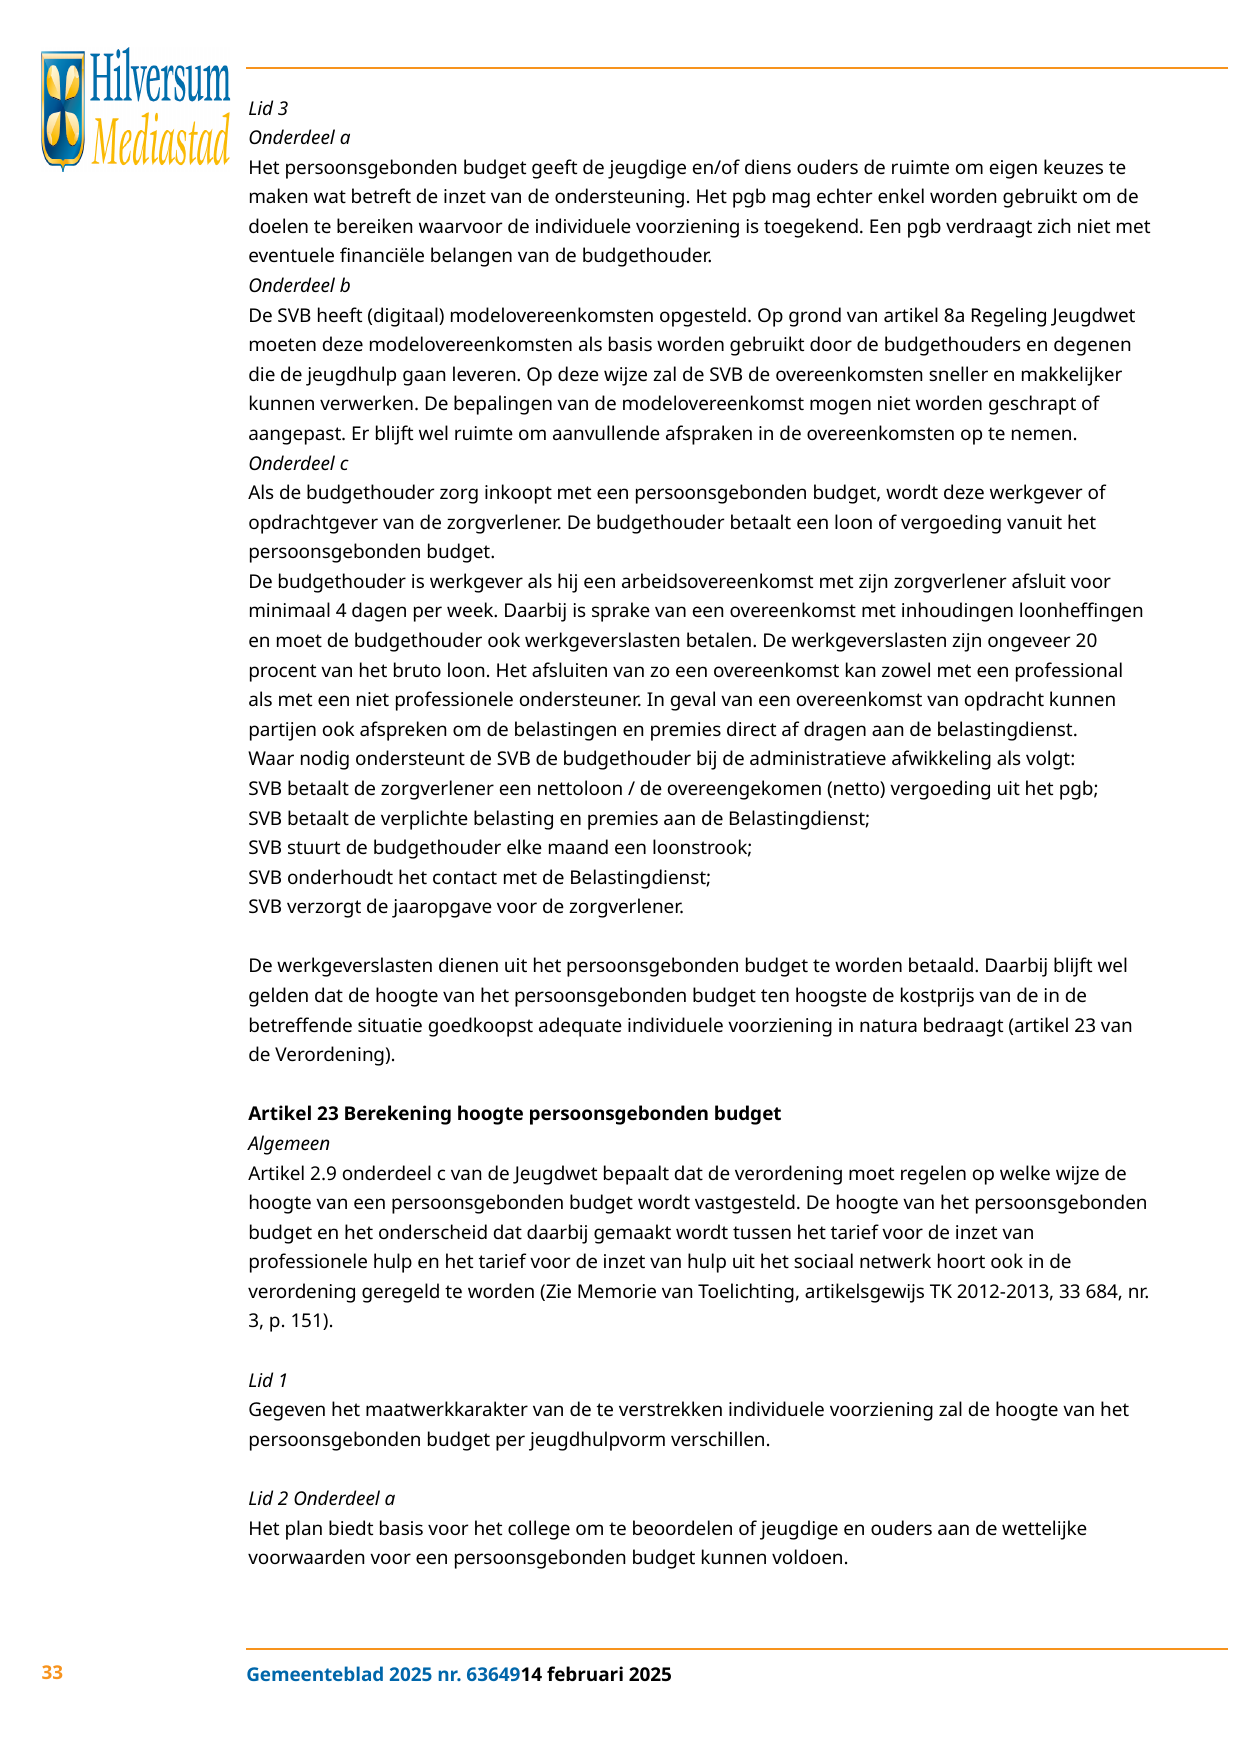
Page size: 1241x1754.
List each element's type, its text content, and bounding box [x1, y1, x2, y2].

text SVB betaalt de zorgverlener een nettoloon / de overeengekomen (netto) vergoeding uit het pgb; [248, 775, 1152, 801]
text Lid 2 Onderdeel a [248, 1485, 1152, 1511]
text Het plan biedt basis voor het college om te beoordelen of jeugdige en ouders aan de wettelijke voorwaarden voor een persoonsgebonden budget kunnen voldoen. [248, 1515, 1152, 1570]
picture [41, 47, 231, 172]
text Onderdeel a [248, 124, 1152, 150]
text SVB onderhoudt het contact met de Belastingdienst; [248, 864, 1152, 890]
text Artikel 2.9 onderdeel c van de Jeugdwet bepaalt dat de verordening moet regelen op welke wijze de hoogte van een persoonsgebonden budget wordt vastgesteld. De hoogte van het persoonsgebonden budget en het onderscheid dat daarbij gemaakt wordt tussen het tarief voor de inzet van professionele hulp en het tarief voor de inzet van hulp uit het sociaal netwerk hoort ook in de verordening geregeld te worden (Zie Memorie van Toelichting, artikelsgewijs TK 2012-2013, 33 684, nr. 3, p. 151). [248, 1160, 1152, 1333]
text Gegeven het maatwerkkarakter van de te verstrekken individuele voorziening zal de hoogte van het persoonsgebonden budget per jeugdhulpvorm verschillen. [248, 1396, 1152, 1452]
text De SVB heeft (digitaal) modelovereenkomsten opgesteld. Op grond van artikel 8a Regeling Jeugdwet moeten deze modelovereenkomsten als basis worden gebruikt door de budgethouders en degenen die de jeugdhulp gaan leveren. Op deze wijze zal de SVB de overeenkomsten sneller en makkelijker kunnen verwerken. De bepalingen van de modelovereenkomst mogen niet worden geschrapt of aangepast. Er blijft wel ruimte om aanvullende afspraken in de overeenkomsten op te nemen. [248, 302, 1152, 446]
text SVB verzorgt de jaaropgave voor de zorgverlener. [248, 893, 1152, 919]
text Artikel 23 Berekening hoogte persoonsgebonden budget [248, 1101, 1152, 1126]
text Het persoonsgebonden budget geeft de jeugdige en/of diens ouders de ruimte om eigen keuzes te maken wat betreft de inzet van de ondersteuning. Het pgb mag echter enkel worden gebruikt om de doelen te bereiken waarvoor de individuele voorziening is toegekend. Een pgb verdraagt zich niet met eventuele financiële belangen van de budgethouder. [248, 154, 1152, 268]
text Waar nodig ondersteunt de SVB de budgethouder bij de administratieve afwikkeling als volgt: [248, 746, 1152, 771]
text Onderdeel c [248, 450, 1152, 476]
text Algemeen [248, 1130, 1152, 1156]
text Als de budgethouder zorg inkoopt met een persoonsgebonden budget, wordt deze werkgever of opdrachtgever van de zorgverlener. De budgethouder betaalt een loon of vergoeding vanuit het persoonsgebonden budget. [248, 479, 1152, 564]
text De werkgeverslasten dienen uit het persoonsgebonden budget te worden betaald. Daarbij blijft wel gelden dat de hoogte van het persoonsgebonden budget ten hoogste de kostprijs van de in de betreffende situatie goedkoopst adequate individuele voorziening in natura bedraagt (artikel 23 van de Verordening). [248, 953, 1152, 1067]
text Lid 3 [248, 95, 1152, 121]
text Lid 1 [248, 1367, 1152, 1393]
text Onderdeel b [248, 272, 1152, 298]
text De budgethouder is werkgever als hij een arbeidsovereenkomst met zijn zorgverlener afsluit voor minimaal 4 dagen per week. Daarbij is sprake van een overeenkomst met inhoudingen loonheffingen en moet de budgethouder ook werkgeverslasten betalen. De werkgeverslasten zijn ongeveer 20 procent van het bruto loon. Het afsluiten van zo een overeenkomst kan zowel met een professional als met een niet professionele ondersteuner. In geval van een overeenkomst van opdracht kunnen partijen ook afspreken om de belastingen en premies direct af dragen aan de belastingdienst. [248, 568, 1152, 742]
text SVB stuurt de budgethouder elke maand een loonstrook; [248, 834, 1152, 860]
text SVB betaalt de verplichte belasting en premies aan de Belastingdienst; [248, 805, 1152, 831]
